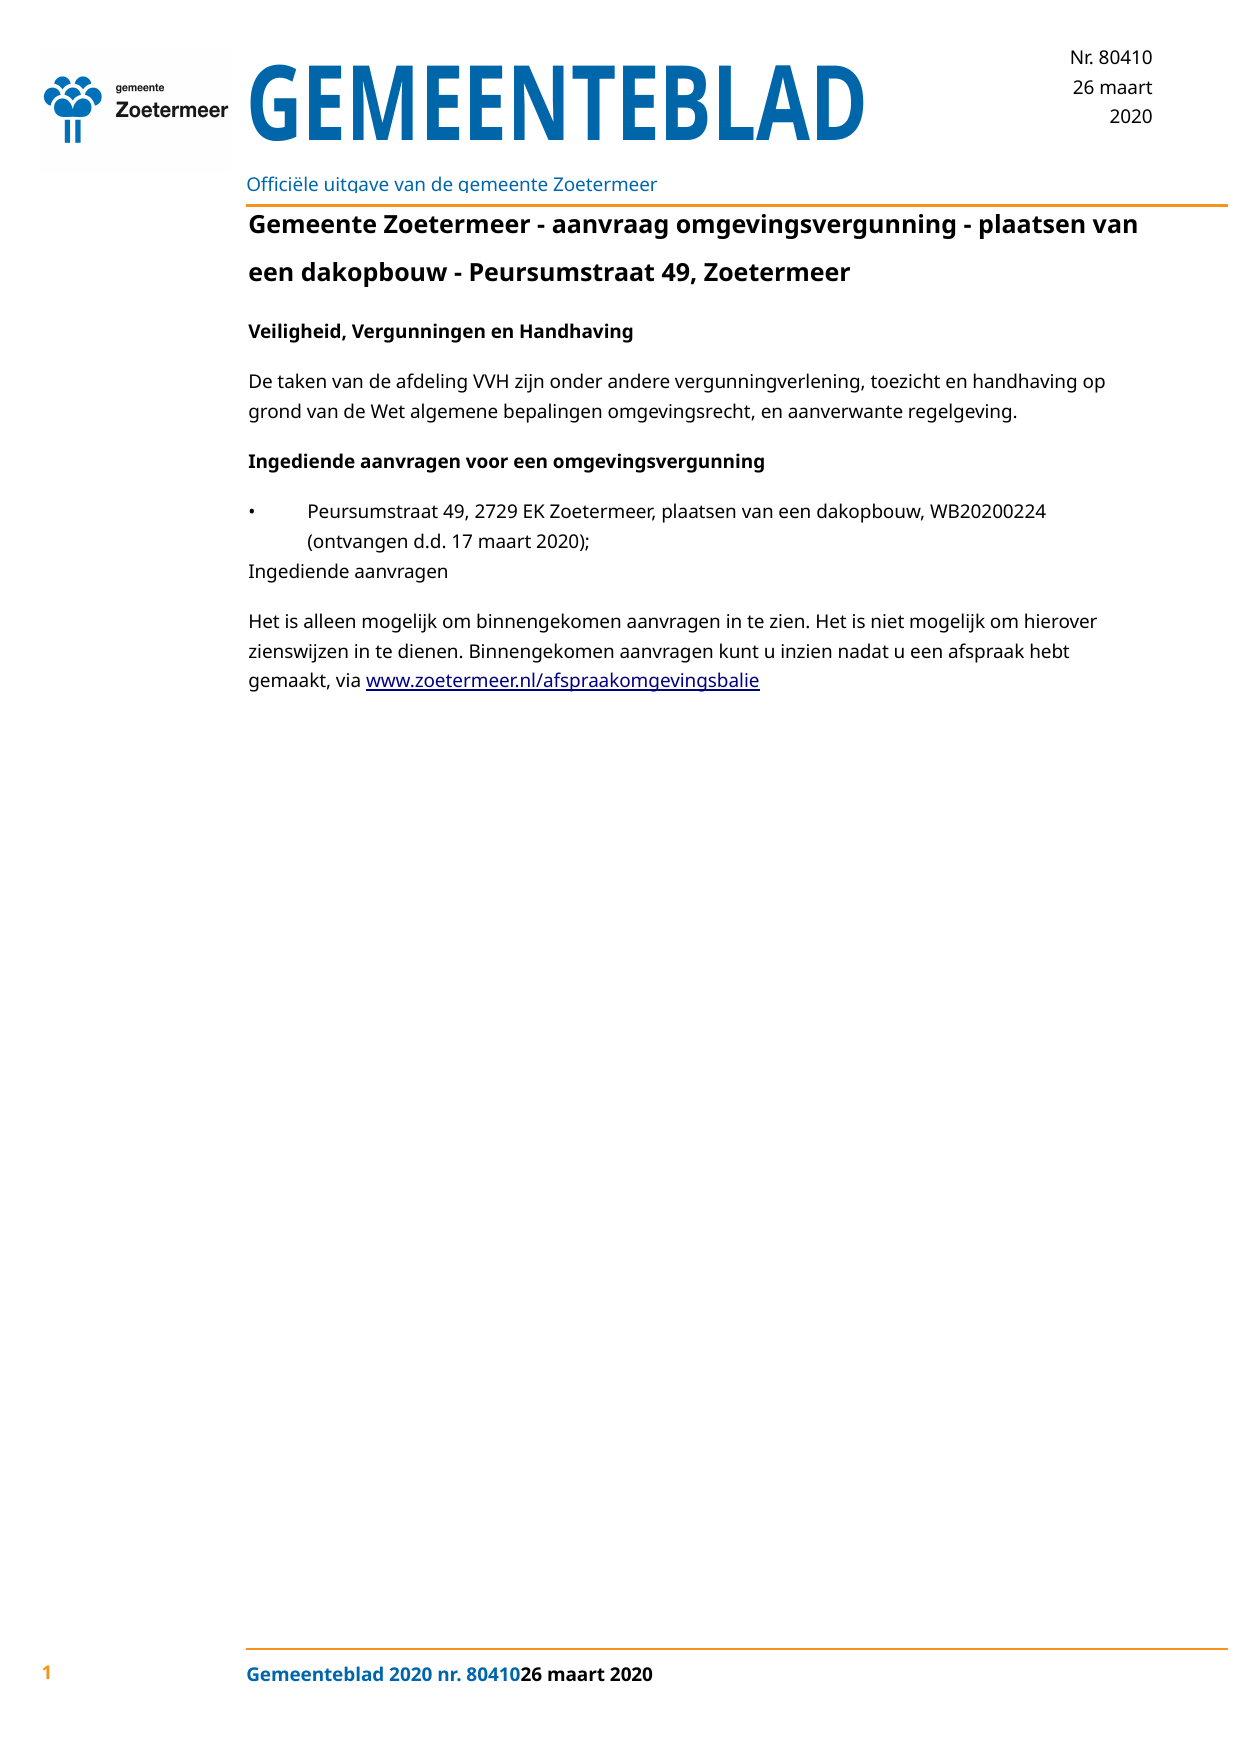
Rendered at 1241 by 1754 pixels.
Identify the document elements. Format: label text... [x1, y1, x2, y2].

text Veiligheid, Vergunningen en Handhaving [248, 318, 1152, 344]
text Ingediende aanvragen voor een omgevingsvergunning [248, 448, 1152, 474]
list Peursumstraat 49, 2729 EK Zoetermeer, plaatsen van een dakopbouw, WB20200224 (ontvangen d.d. 17 maart 2020); [248, 499, 1152, 554]
text Het is alleen mogelijk om binnengekomen aanvragen in te zien. Het is niet mogelijk om hierover zienswijzen in te dienen. Binnengekomen aanvragen kunt u inzien nadat u een afspraak hebt gemaakt, via www.zoetermeer.nl/afspraakomgevingsbalie [248, 608, 1152, 693]
picture [41, 47, 231, 172]
text De taken van de afdeling VVH zijn onder andere vergunningverlening, toezicht en handhaving op grond van de Wet algemene bepalingen omgevingsrecht, en aanverwante regelgeving. [248, 368, 1152, 424]
text Ingediende aanvragen [248, 558, 1152, 584]
text Gemeente Zoetermeer - aanvraag omgevingsvergunning - plaatsen van een dakopbouw - Peursumstraat 49, Zoetermeer [248, 207, 1152, 288]
